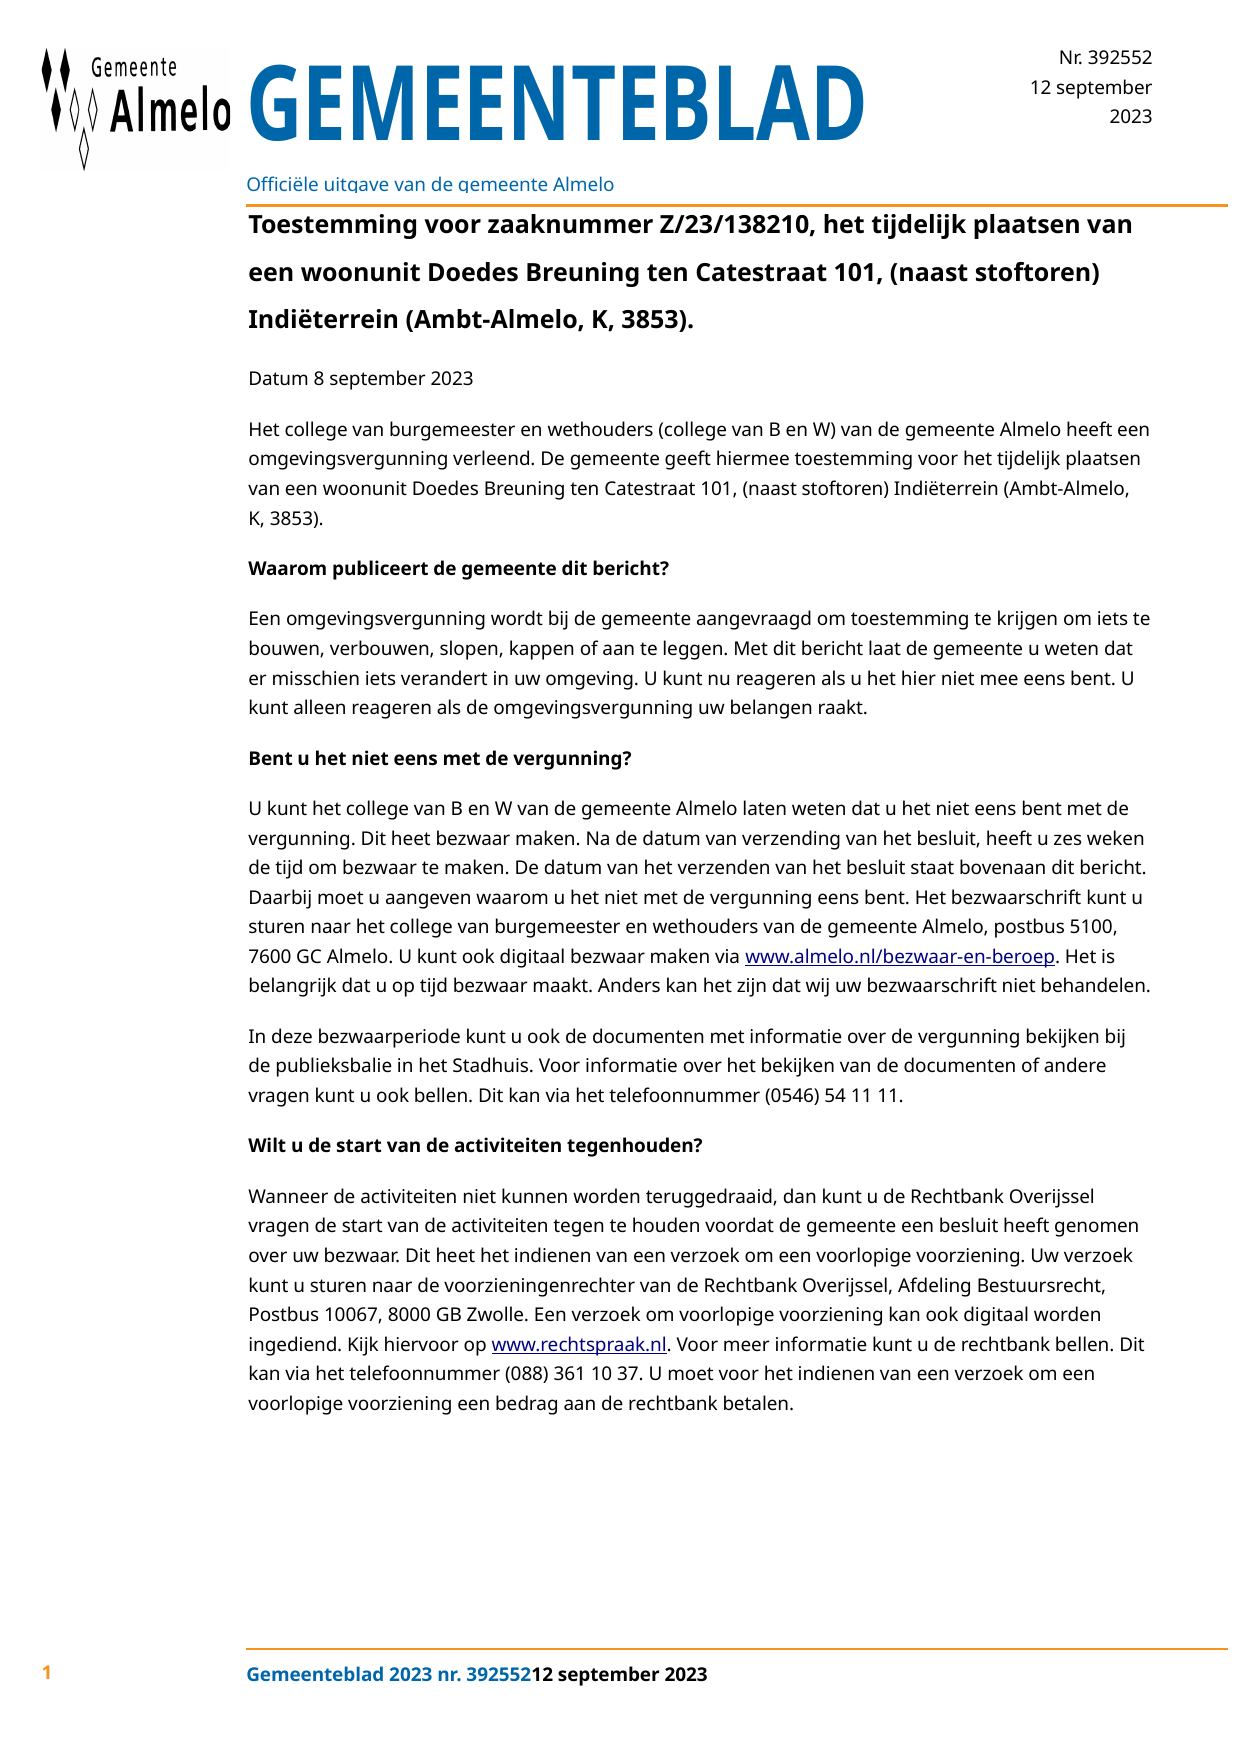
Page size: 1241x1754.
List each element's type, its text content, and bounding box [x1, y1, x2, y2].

picture [41, 47, 231, 172]
text Een omgevingsvergunning wordt bij de gemeente aangevraagd om toestemming te krijgen om iets te bouwen, verbouwen, slopen, kappen of aan te leggen. Met dit bericht laat de gemeente u weten dat er misschien iets verandert in uw omgeving. U kunt nu reageren als u het hier niet mee eens bent. U kunt alleen reageren als de omgevingsvergunning uw belangen raakt. [248, 606, 1152, 720]
text In deze bezwaarperiode kunt u ook de documenten met informatie over de vergunning bekijken bij de publieksbalie in het Stadhuis. Voor informatie over het bekijken van de documenten of andere vragen kunt u ook bellen. Dit kan via het telefoonnummer (0546) 54 11 11. [248, 1023, 1152, 1108]
text Bent u het niet eens met de vergunning? [248, 745, 1152, 770]
text Toestemming voor zaaknummer Z/23/138210, het tijdelijk plaatsen van een woonunit Doedes Breuning ten Catestraat 101, (naast stoftoren) Indiëterrein (Ambt-Almelo, K, 3853). [248, 207, 1152, 336]
text U kunt het college van B en W van de gemeente Almelo laten weten dat u het niet eens bent met de vergunning. Dit heet bezwaar maken. Na de datum van verzending van het besluit, heeft u zes weken de tijd om bezwaar te maken. De datum van het verzenden van het besluit staat bovenaan dit bericht. Daarbij moet u aangeven waarom u het niet met de vergunning eens bent. Het bezwaarschrift kunt u sturen naar het college van burgemeester en wethouders van de gemeente Almelo, postbus 5100, 7600 GC Almelo. U kunt ook digitaal bezwaar maken via www.almelo.nl/bezwaar-en-beroep. Het is belangrijk dat u op tijd bezwaar maakt. Anders kan het zijn dat wij uw bezwaarschrift niet behandelen. [248, 795, 1152, 998]
text Datum 8 september 2023 [248, 366, 1152, 391]
text Het college van burgemeester en wethouders (college van B en W) van de gemeente Almelo heeft een omgevingsvergunning verleend. De gemeente geeft hiermee toestemming voor het tijdelijk plaatsen van een woonunit Doedes Breuning ten Catestraat 101, (naast stoftoren) Indiëterrein (Ambt-Almelo, K, 3853). [248, 416, 1152, 530]
text Wilt u de start van de activiteiten tegenhouden? [248, 1133, 1152, 1158]
text Waarom publiceert de gemeente dit bericht? [248, 555, 1152, 581]
text Wanneer de activiteiten niet kunnen worden teruggedraaid, dan kunt u de Rechtbank Overijssel vragen de start van de activiteiten tegen te houden voordat de gemeente een besluit heeft genomen over uw bezwaar. Dit heet het indienen van een verzoek om een voorlopige voorziening. Uw verzoek kunt u sturen naar de voorzieningenrechter van de Rechtbank Overijssel, Afdeling Bestuursrecht, Postbus 10067, 8000 GB Zwolle. Een verzoek om voorlopige voorziening kan ook digitaal worden ingediend. Kijk hiervoor op www.rechtspraak.nl. Voor meer informatie kunt u de rechtbank bellen. Dit kan via het telefoonnummer (088) 361 10 37. U moet voor het indienen van een verzoek om een voorlopige voorziening een bedrag aan de rechtbank betalen. [248, 1183, 1152, 1416]
